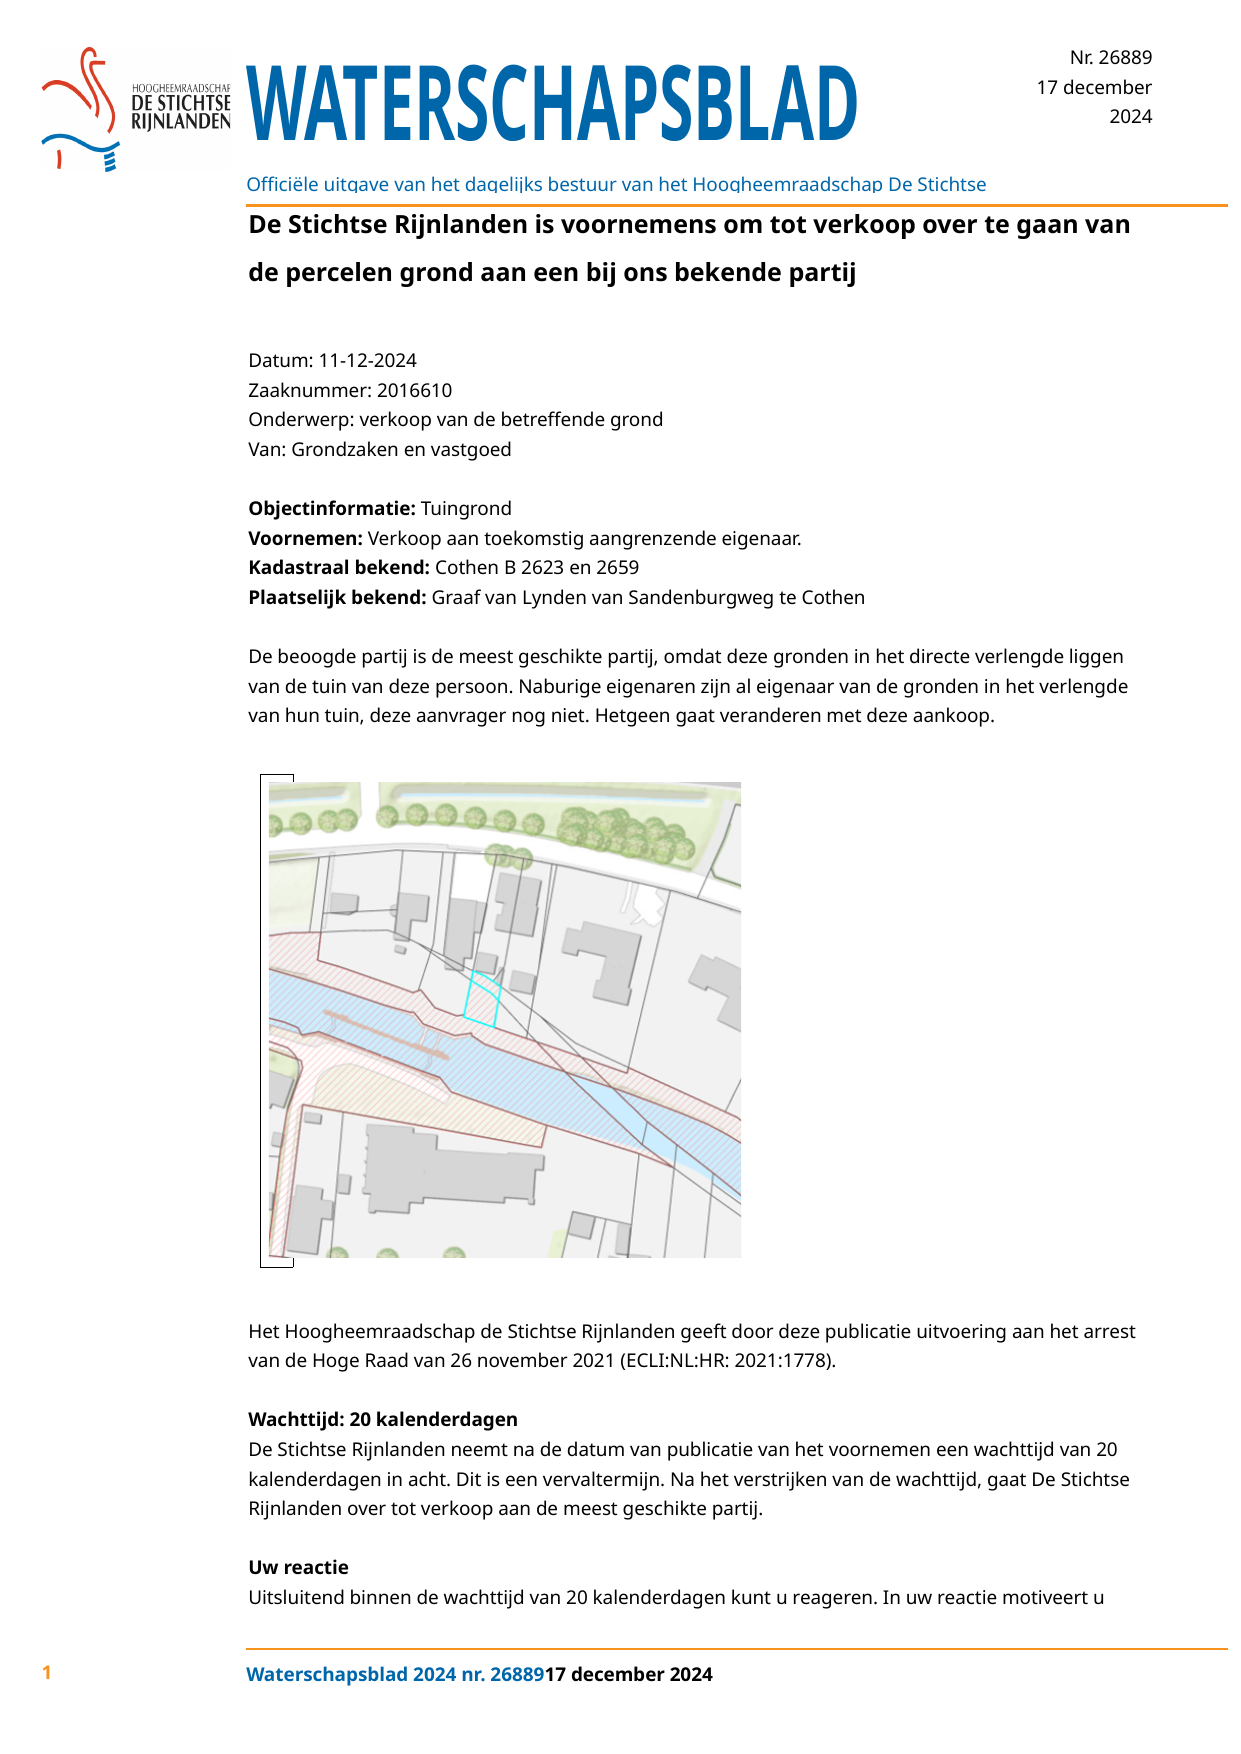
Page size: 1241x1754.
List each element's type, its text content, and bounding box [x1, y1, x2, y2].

text Het Hoogheemraadschap de Stichtse Rijnlanden geeft door deze publicatie uitvoering aan het arrest van de Hoge Raad van 26 november 2021 (ECLI:NL:HR: 2021:1778). [248, 1318, 1152, 1373]
text Uitsluitend binnen de wachttijd van 20 kalenderdagen kunt u reageren. In uw reactie motiveert u [248, 1584, 1152, 1610]
text De beoogde partij is de meest geschikte partij, omdat deze gronden in het directe verlengde liggen van de tuin van deze persoon. Naburige eigenaren zijn al eigenaar van de gronden in het verlengde van hun tuin, deze aanvrager nog niet. Hetgeen gaat veranderen met deze aankoop. [248, 643, 1152, 728]
text Uw reactie [248, 1554, 1152, 1580]
text Plaatselijk bekend: Graaf van Lynden van Sandenburgweg te Cothen [248, 584, 1152, 610]
picture [41, 47, 231, 172]
text Zaaknummer: 2016610 [248, 377, 1152, 403]
picture [268, 782, 742, 1258]
text Onderwerp: verkoop van de betreffende grond [248, 407, 1152, 432]
text Datum: 11-12-2024 [248, 347, 1152, 373]
text De Stichtse Rijnlanden neemt na de datum van publicatie van het voornemen een wachttijd van 20 kalenderdagen in acht. Dit is een vervaltermijn. Na het verstrijken van de wachttijd, gaat De Stichtse Rijnlanden over tot verkoop aan de meest geschikte partij. [248, 1436, 1152, 1521]
text De Stichtse Rijnlanden is voornemens om tot verkoop over te gaan van de percelen grond aan een bij ons bekende partij [248, 207, 1152, 288]
text Voornemen: Verkoop aan toekomstig aangrenzende eigenaar. [248, 525, 1152, 551]
text Objectinformatie: Tuingrond [248, 495, 1152, 521]
text Van: Grondzaken en vastgoed [248, 436, 1152, 462]
text Kadastraal bekend: Cothen B 2623 en 2659 [248, 554, 1152, 580]
text Wachttijd: 20 kalenderdagen [248, 1407, 1152, 1432]
